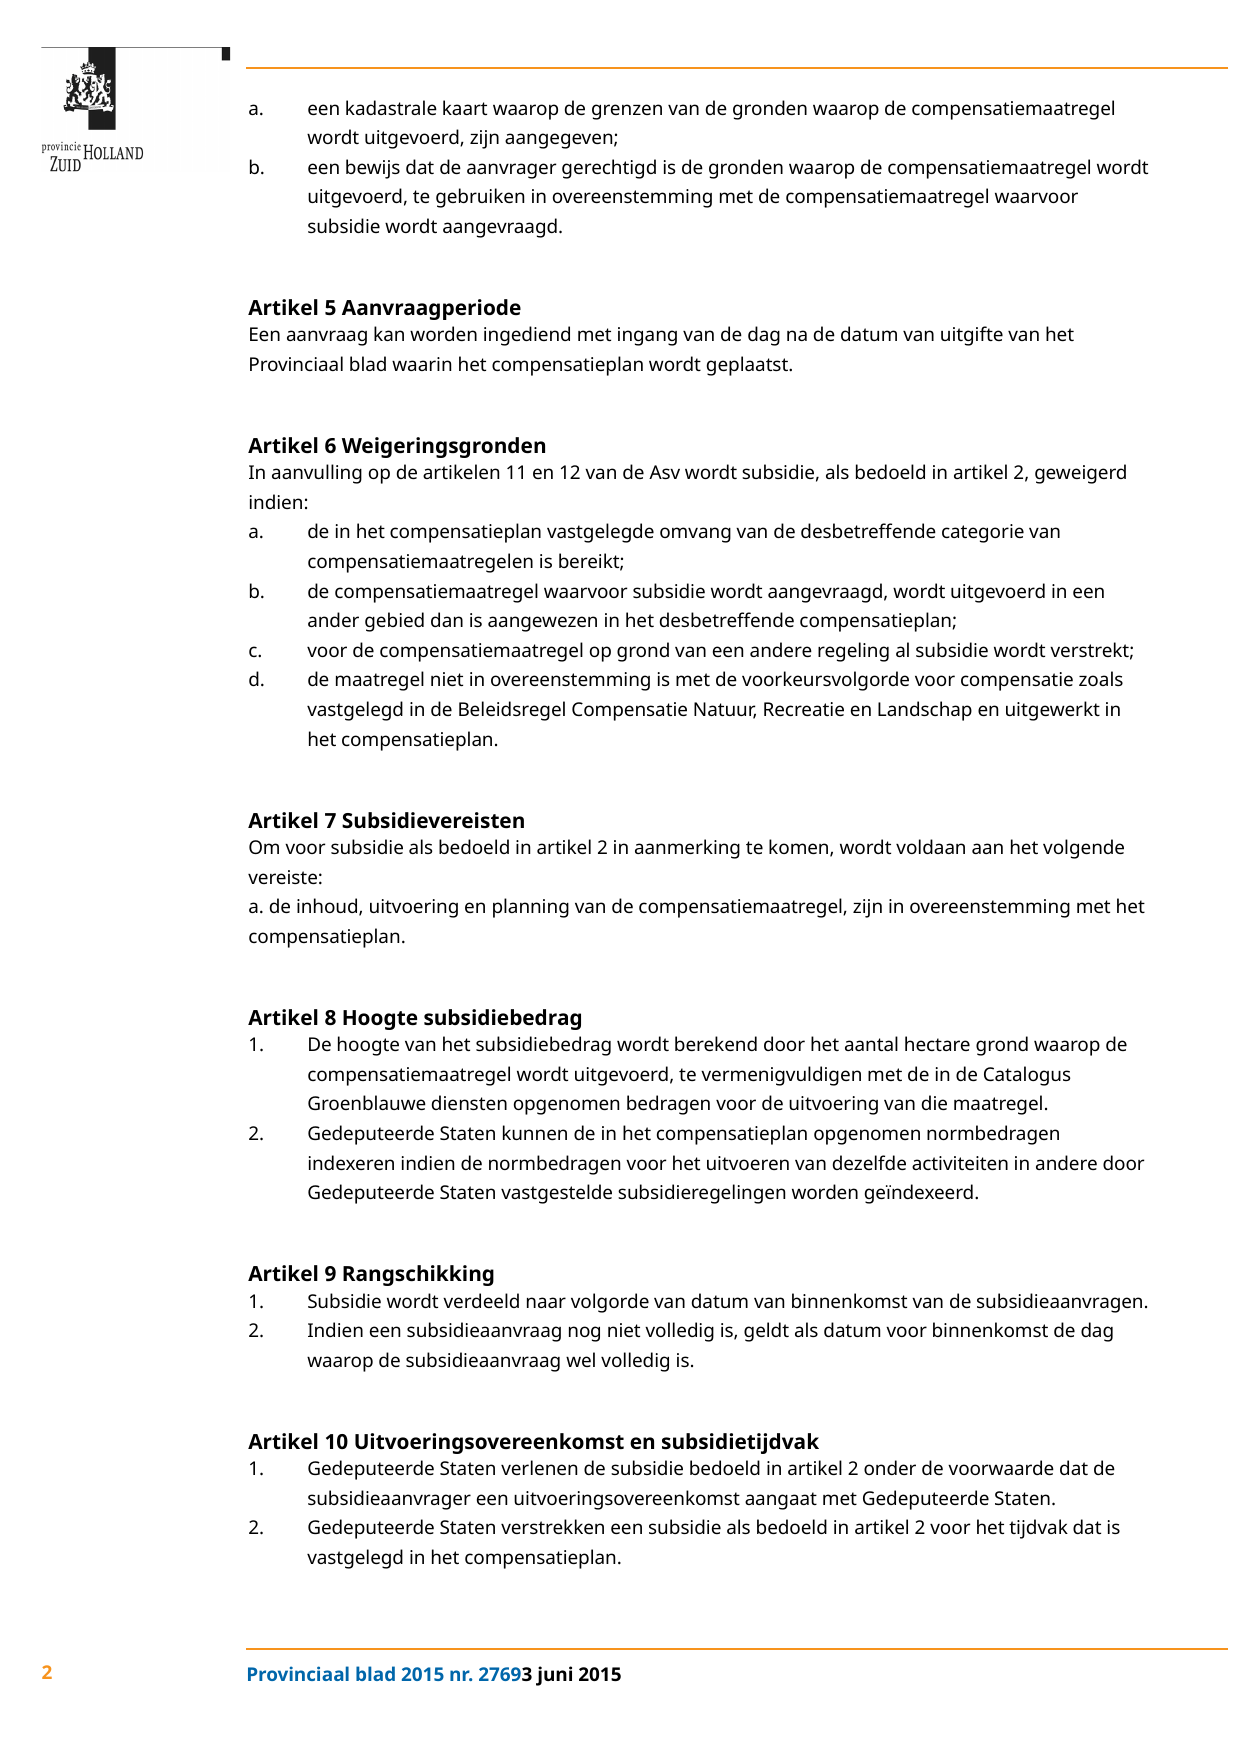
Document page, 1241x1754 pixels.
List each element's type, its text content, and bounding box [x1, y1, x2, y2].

text Artikel 5 Aanvraagperiode [248, 293, 1152, 322]
text Artikel 8 Hoogte subsidiebedrag [248, 1003, 1152, 1031]
list Gedeputeerde Staten verstrekken een subsidie als bedoeld in artikel 2 voor het tijdvak dat is vastgelegd in het compensatieplan. [248, 1514, 1152, 1570]
text Om voor subsidie als bedoeld in artikel 2 in aanmerking te komen, wordt voldaan aan het volgende vereiste: [248, 834, 1152, 889]
list Gedeputeerde Staten verlenen de subsidie bedoeld in artikel 2 onder de voorwaarde dat de subsidieaanvrager een uitvoeringsovereenkomst aangaat met Gedeputeerde Staten. [248, 1455, 1152, 1511]
list De hoogte van het subsidiebedrag wordt berekend door het aantal hectare grond waarop de compensatiemaatregel wordt uitgevoerd, te vermenigvuldigen met de in de Catalogus Groenblauwe diensten opgenomen bedragen voor de uitvoering van die maatregel. [248, 1031, 1152, 1116]
list de maatregel niet in overeenstemming is met de voorkeursvolgorde voor compensatie zoals vastgelegd in de Beleidsregel Compensatie Natuur, Recreatie en Landschap en uitgewerkt in het compensatieplan. [248, 667, 1152, 752]
list de compensatiemaatregel waarvoor subsidie wordt aangevraagd, wordt uitgevoerd in een ander gebied dan is aangewezen in het desbetreffende compensatieplan; [248, 578, 1152, 633]
list Subsidie wordt verdeeld naar volgorde van datum van binnenkomst van de subsidieaanvragen. [248, 1288, 1152, 1313]
text Artikel 7 Subsidievereisten [248, 806, 1152, 834]
list een bewijs dat de aanvrager gerechtigd is de gronden waarop de compensatiemaatregel wordt uitgevoerd, te gebruiken in overeenstemming met de compensatiemaatregel waarvoor subsidie wordt aangevraagd. [248, 154, 1152, 239]
list de in het compensatieplan vastgelegde omvang van de desbetreffende categorie van compensatiemaatregelen is bereikt; [248, 519, 1152, 574]
text Artikel 9 Rangschikking [248, 1259, 1152, 1288]
text In aanvulling op de artikelen 11 en 12 van de Asv wordt subsidie, als bedoeld in artikel 2, geweigerd indien: [248, 459, 1152, 515]
text a. de inhoud, uitvoering en planning van de compensatiemaatregel, zijn in overeenstemming met het compensatieplan. [248, 893, 1152, 949]
list voor de compensatiemaatregel op grond van een andere regeling al subsidie wordt verstrekt; [248, 637, 1152, 663]
text Een aanvraag kan worden ingediend met ingang van de dag na de datum van uitgifte van het Provinciaal blad waarin het compensatieplan wordt geplaatst. [248, 322, 1152, 377]
list Indien een subsidieaanvraag nog niet volledig is, geldt als datum voor binnenkomst de dag waarop de subsidieaanvraag wel volledig is. [248, 1317, 1152, 1373]
list Gedeputeerde Staten kunnen de in het compensatieplan opgenomen normbedragen indexeren indien de normbedragen voor het uitvoeren van dezelfde activiteiten in andere door Gedeputeerde Staten vastgestelde subsidieregelingen worden geïndexeerd. [248, 1120, 1152, 1205]
text Artikel 6 Weigeringsgronden [248, 431, 1152, 459]
text Artikel 10 Uitvoeringsovereenkomst en subsidietijdvak [248, 1427, 1152, 1455]
picture [41, 47, 231, 172]
list een kadastrale kaart waarop de grenzen van de gronden waarop de compensatiemaatregel wordt uitgevoerd, zijn aangegeven; [248, 95, 1152, 150]
